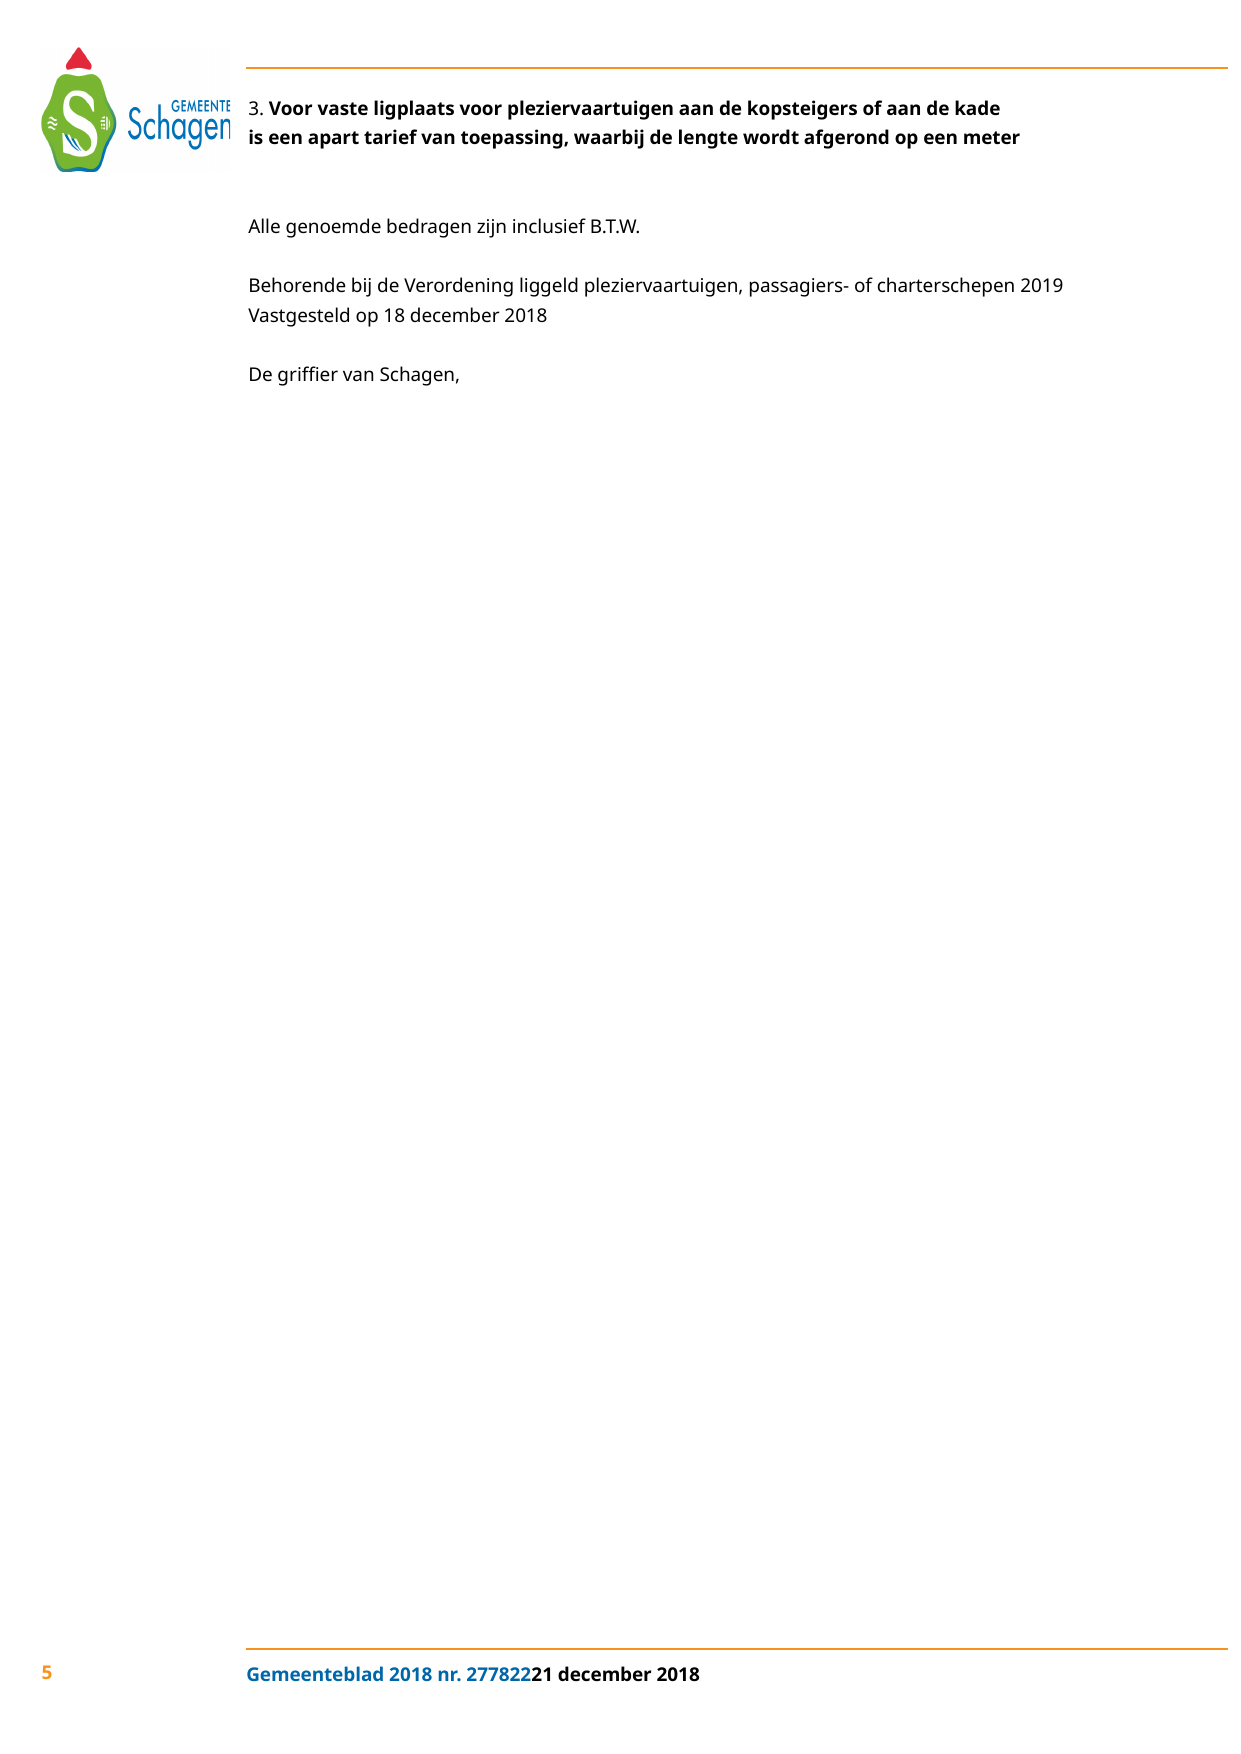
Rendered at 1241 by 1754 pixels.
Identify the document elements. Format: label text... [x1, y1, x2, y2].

text Vastgesteld op 18 december 2018 [248, 302, 1152, 328]
text Alle genoemde bedragen zijn inclusief B.T.W. [248, 213, 1152, 239]
picture [41, 47, 231, 172]
text Behorende bij de Verordening liggeld pleziervaartuigen, passagiers- of charterschepen 2019 [248, 272, 1152, 298]
text De griffier van Schagen, [248, 361, 1152, 387]
text 3. Voor vaste ligplaats voor pleziervaartuigen aan de kopsteigers of aan de kade [248, 95, 1152, 121]
text is een apart tarief van toepassing, waarbij de lengte wordt afgerond op een meter [248, 124, 1152, 150]
